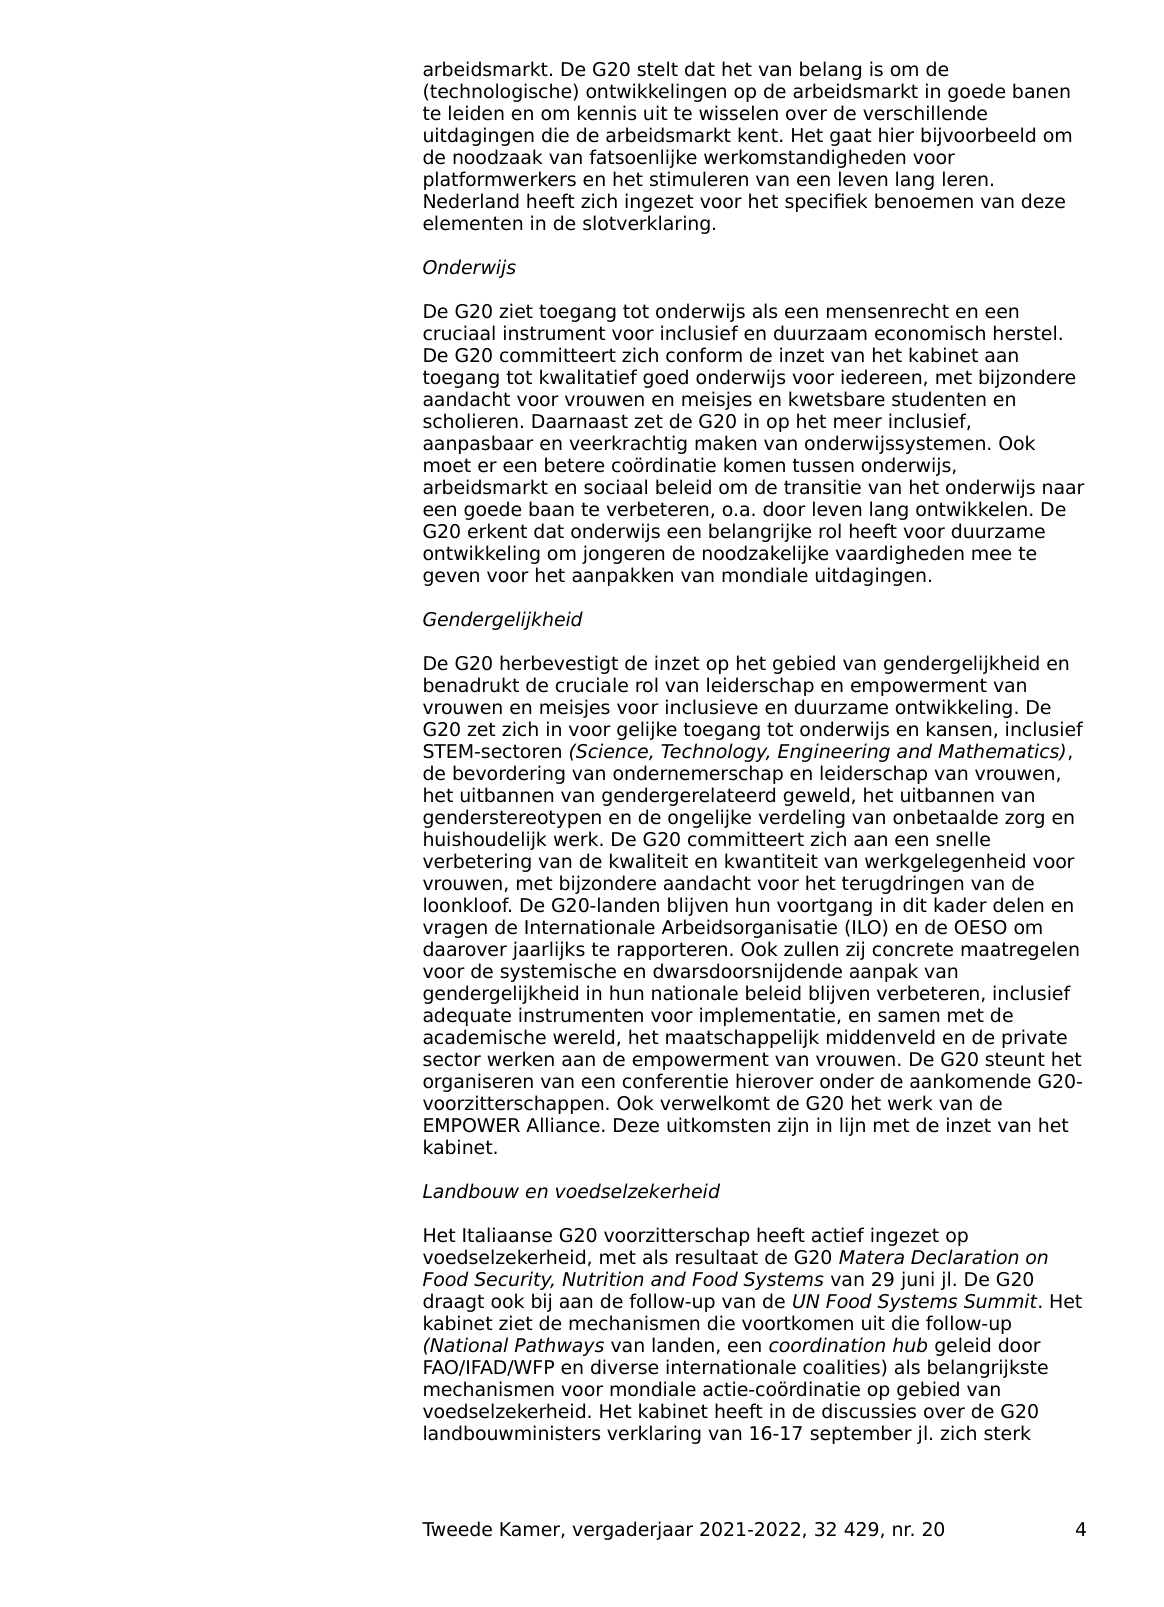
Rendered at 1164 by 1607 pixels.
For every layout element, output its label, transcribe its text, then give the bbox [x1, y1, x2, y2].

text De G20 herbevestigt de inzet op het gebied van gendergelijkheid en benadrukt de cruciale rol van leiderschap en empowerment van vrouwen en meisjes voor inclusieve en duurzame ontwikkeling. De G20 zet zich in voor gelijke toegang tot onderwijs en kansen, inclusief STEM-sectoren (Science, Technology, Engineering and Mathematics), de bevordering van ondernemerschap en leiderschap van vrouwen, het uitbannen van gendergerelateerd geweld, het uitbannen van genderstereotypen en de ongelijke verdeling van onbetaalde zorg en huishoudelijk werk. De G20 committeert zich aan een snelle verbetering van de kwaliteit en kwantiteit van werkgelegenheid voor vrouwen, met bijzondere aandacht voor het terugdringen van de loonkloof. De G20-landen blijven hun voortgang in dit kader delen en vragen de Internationale Arbeidsorganisatie (ILO) en de OESO om daarover jaarlijks te rapporteren. Ook zullen zij concrete maatregelen voor de systemische en dwarsdoorsnijdende aanpak van gendergelijkheid in hun nationale beleid blijven verbeteren, inclusief adequate instrumenten voor implementatie, en samen met de academische wereld, het maatschappelijk middenveld en de private sector werken aan de empowerment van vrouwen. De G20 steunt het organiseren van een conferentie hierover onder de aankomende G20-voorzitterschappen. Ook verwelkomt de G20 het werk van de EMPOWER Alliance. Deze uitkomsten zijn in lijn met de inzet van het kabinet. [422, 653, 1087, 1159]
text Het Italiaanse G20 voorzitterschap heeft actief ingezet op voedselzekerheid, met als resultaat de G20 Matera Declaration on Food Security, Nutrition and Food Systems van 29 juni jl. De G20 draagt ook bij aan de follow-up van de UN Food Systems Summit. Het kabinet ziet de mechanismen die voortkomen uit die follow-up (National Pathways van landen, een coordination hub geleid door FAO/IFAD/WFP en diverse internationale coalities) als belangrijkste mechanismen voor mondiale actie-coördinatie op gebied van voedselzekerheid. Het kabinet heeft in de discussies over de G20 landbouwministers verklaring van 16-17 september jl. zich sterk [422, 1225, 1087, 1445]
text De G20 ziet toegang tot onderwijs als een mensenrecht en een cruciaal instrument voor inclusief en duurzaam economisch herstel. De G20 committeert zich conform de inzet van het kabinet aan toegang tot kwalitatief goed onderwijs voor iedereen, met bijzondere aandacht voor vrouwen en meisjes en kwetsbare studenten en scholieren. Daarnaast zet de G20 in op het meer inclusief, aanpasbaar en veerkrachtig maken van onderwijssystemen. Ook moet er een betere coördinatie komen tussen onderwijs, arbeidsmarkt en sociaal beleid om de transitie van het onderwijs naar een goede baan te verbeteren, o.a. door leven lang ontwikkelen. De G20 erkent dat onderwijs een belangrijke rol heeft voor duurzame ontwikkeling om jongeren de noodzakelijke vaardigheden mee te geven voor het aanpakken van mondiale uitdagingen. [422, 301, 1087, 587]
text arbeidsmarkt. De G20 stelt dat het van belang is om de (technologische) ontwikkelingen op de arbeidsmarkt in goede banen te leiden en om kennis uit te wisselen over de verschillende uitdagingen die de arbeidsmarkt kent. Het gaat hier bijvoorbeeld om de noodzaak van fatsoenlijke werkomstandigheden voor platformwerkers en het stimuleren van een leven lang leren. Nederland heeft zich ingezet voor het specifiek benoemen van deze elementen in de slotverklaring. [422, 59, 1087, 235]
subtitle Onderwijs [422, 257, 1087, 279]
subtitle Gendergelijkheid [422, 609, 1087, 631]
subtitle Landbouw en voedselzekerheid [422, 1181, 1087, 1203]
